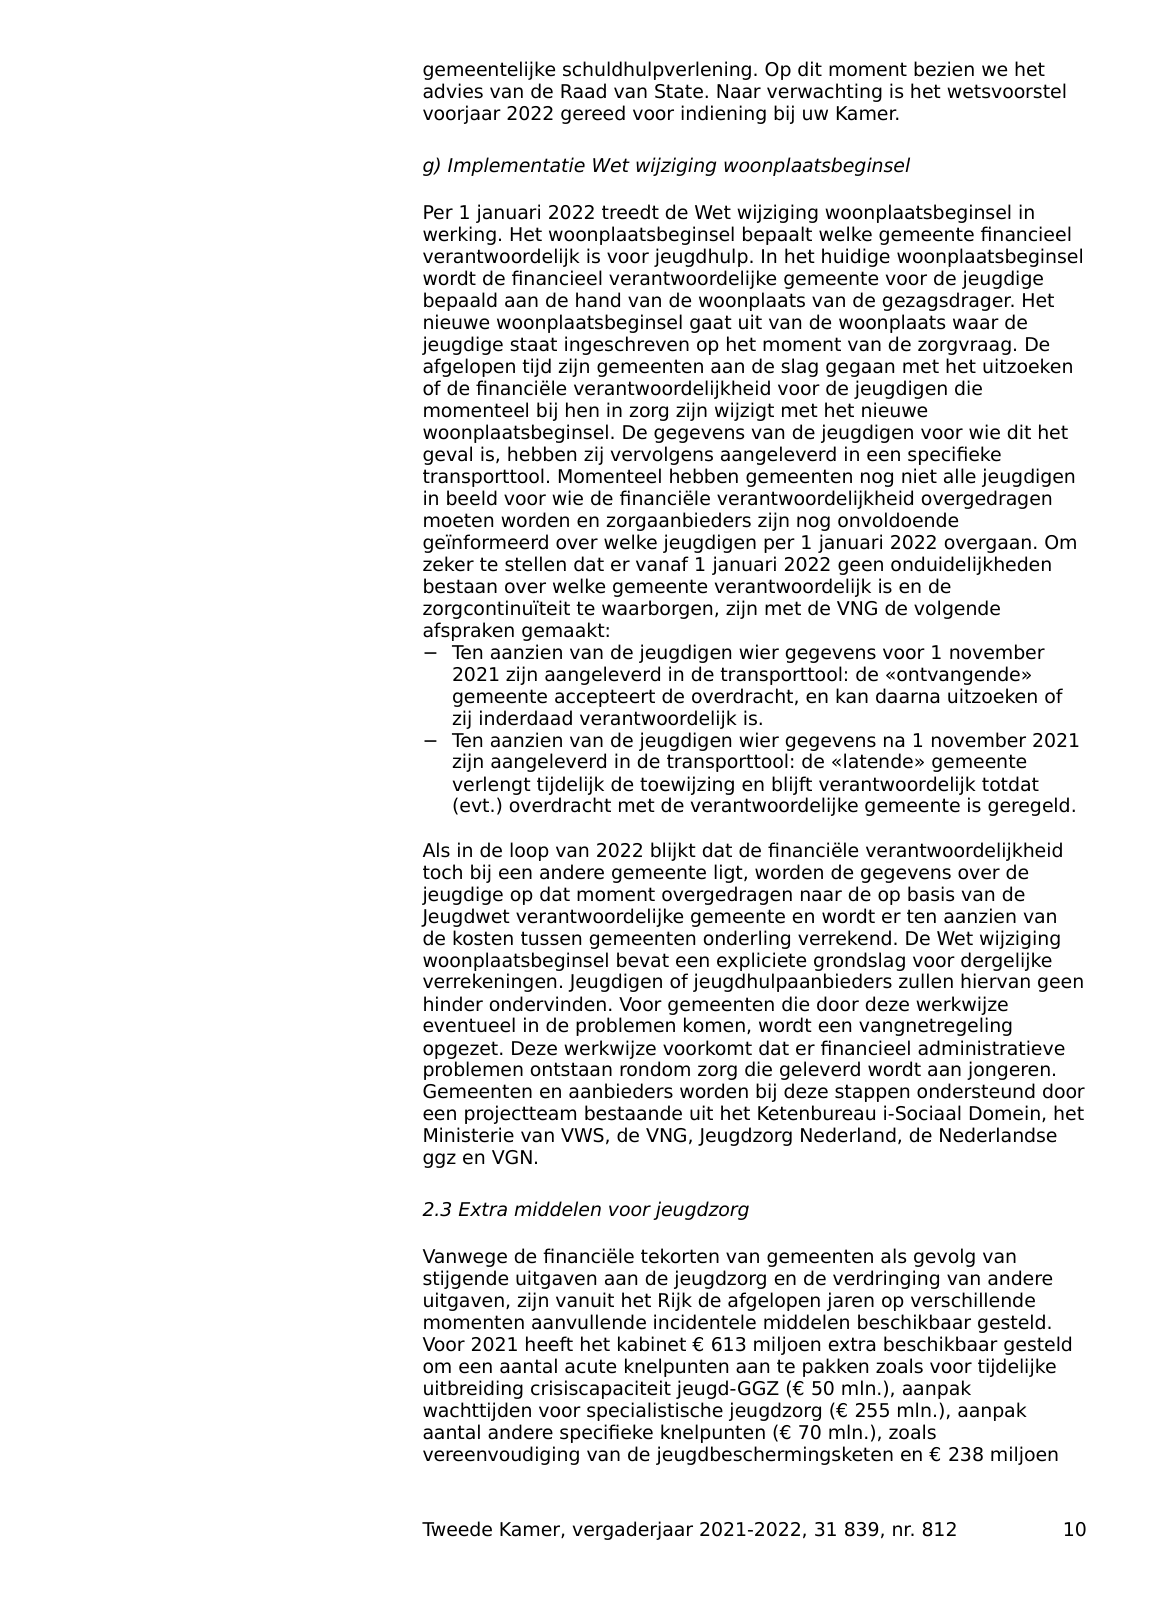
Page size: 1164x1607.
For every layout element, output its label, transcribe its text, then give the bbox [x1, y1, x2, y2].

text gemeentelijke schuldhulpverlening. Op dit moment bezien we het advies van de Raad van State. Naar verwachting is het wetsvoorstel voorjaar 2022 gereed voor indiening bij uw Kamer. [422, 59, 1087, 125]
text Als in de loop van 2022 blijkt dat de financiële verantwoordelijkheid toch bij een andere gemeente ligt, worden de gegevens over de jeugdige op dat moment overgedragen naar de op basis van de Jeugdwet verantwoordelijke gemeente en wordt er ten aanzien van de kosten tussen gemeenten onderling verrekend. De Wet wijziging woonplaatsbeginsel bevat een expliciete grondslag voor dergelijke verrekeningen. Jeugdigen of jeugdhulpaanbieders zullen hiervan geen hinder ondervinden. Voor gemeenten die door deze werkwijze eventueel in de problemen komen, wordt een vangnetregeling opgezet. Deze werkwijze voorkomt dat er financieel administratieve problemen ontstaan rondom zorg die geleverd wordt aan jongeren. Gemeenten en aanbieders worden bij deze stappen ondersteund door een projectteam bestaande uit het Ketenbureau i-Sociaal Domein, het Ministerie van VWS, de VNG, Jeugdzorg Nederland, de Nederlandse ggz en VGN. [422, 839, 1087, 1169]
subtitle 2.3 Extra middelen voor jeugdzorg [422, 1199, 1087, 1221]
subtitle g) Implementatie Wet wijziging woonplaatsbeginsel [422, 155, 1087, 177]
text Per 1 januari 2022 treedt de Wet wijziging woonplaatsbeginsel in werking. Het woonplaatsbeginsel bepaalt welke gemeente financieel verantwoordelijk is voor jeugdhulp. In het huidige woonplaatsbeginsel wordt de financieel verantwoordelijke gemeente voor de jeugdige bepaald aan de hand van de woonplaats van de gezagsdrager. Het nieuwe woonplaatsbeginsel gaat uit van de woonplaats waar de jeugdige staat ingeschreven op het moment van de zorgvraag. De afgelopen tijd zijn gemeenten aan de slag gegaan met het uitzoeken of de financiële verantwoordelijkheid voor de jeugdigen die momenteel bij hen in zorg zijn wijzigt met het nieuwe woonplaatsbeginsel. De gegevens van de jeugdigen voor wie dit het geval is, hebben zij vervolgens aangeleverd in een specifieke transporttool. Momenteel hebben gemeenten nog niet alle jeugdigen in beeld voor wie de financiële verantwoordelijkheid overgedragen moeten worden en zorgaanbieders zijn nog onvoldoende geïnformeerd over welke jeugdigen per 1 januari 2022 overgaan. Om zeker te stellen dat er vanaf 1 januari 2022 geen onduidelijkheden bestaan over welke gemeente verantwoordelijk is en de zorgcontinuïteit te waarborgen, zijn met de VNG de volgende afspraken gemaakt: [422, 202, 1087, 642]
text − Ten aanzien van de jeugdigen wier gegevens voor 1 november 2021 zijn aangeleverd in de transporttool: de «ontvangende» gemeente accepteert de overdracht, en kan daarna uitzoeken of zij inderdaad verantwoordelijk is. [422, 642, 1087, 729]
text Vanwege de financiële tekorten van gemeenten als gevolg van stijgende uitgaven aan de jeugdzorg en de verdringing van andere uitgaven, zijn vanuit het Rijk de afgelopen jaren op verschillende momenten aanvullende incidentele middelen beschikbaar gesteld. Voor 2021 heeft het kabinet € 613 miljoen extra beschikbaar gesteld om een aantal acute knelpunten aan te pakken zoals voor tijdelijke uitbreiding crisiscapaciteit jeugd-GGZ (€ 50 mln.), aanpak wachttijden voor specialistische jeugdzorg (€ 255 mln.), aanpak aantal andere specifieke knelpunten (€ 70 mln.), zoals vereenvoudiging van de jeugdbeschermingsketen en € 238 miljoen [422, 1246, 1087, 1466]
text − Ten aanzien van de jeugdigen wier gegevens na 1 november 2021 zijn aangeleverd in de transporttool: de «latende» gemeente verlengt tijdelijk de toewijzing en blijft verantwoordelijk totdat (evt.) overdracht met de verantwoordelijke gemeente is geregeld. [422, 729, 1087, 817]
